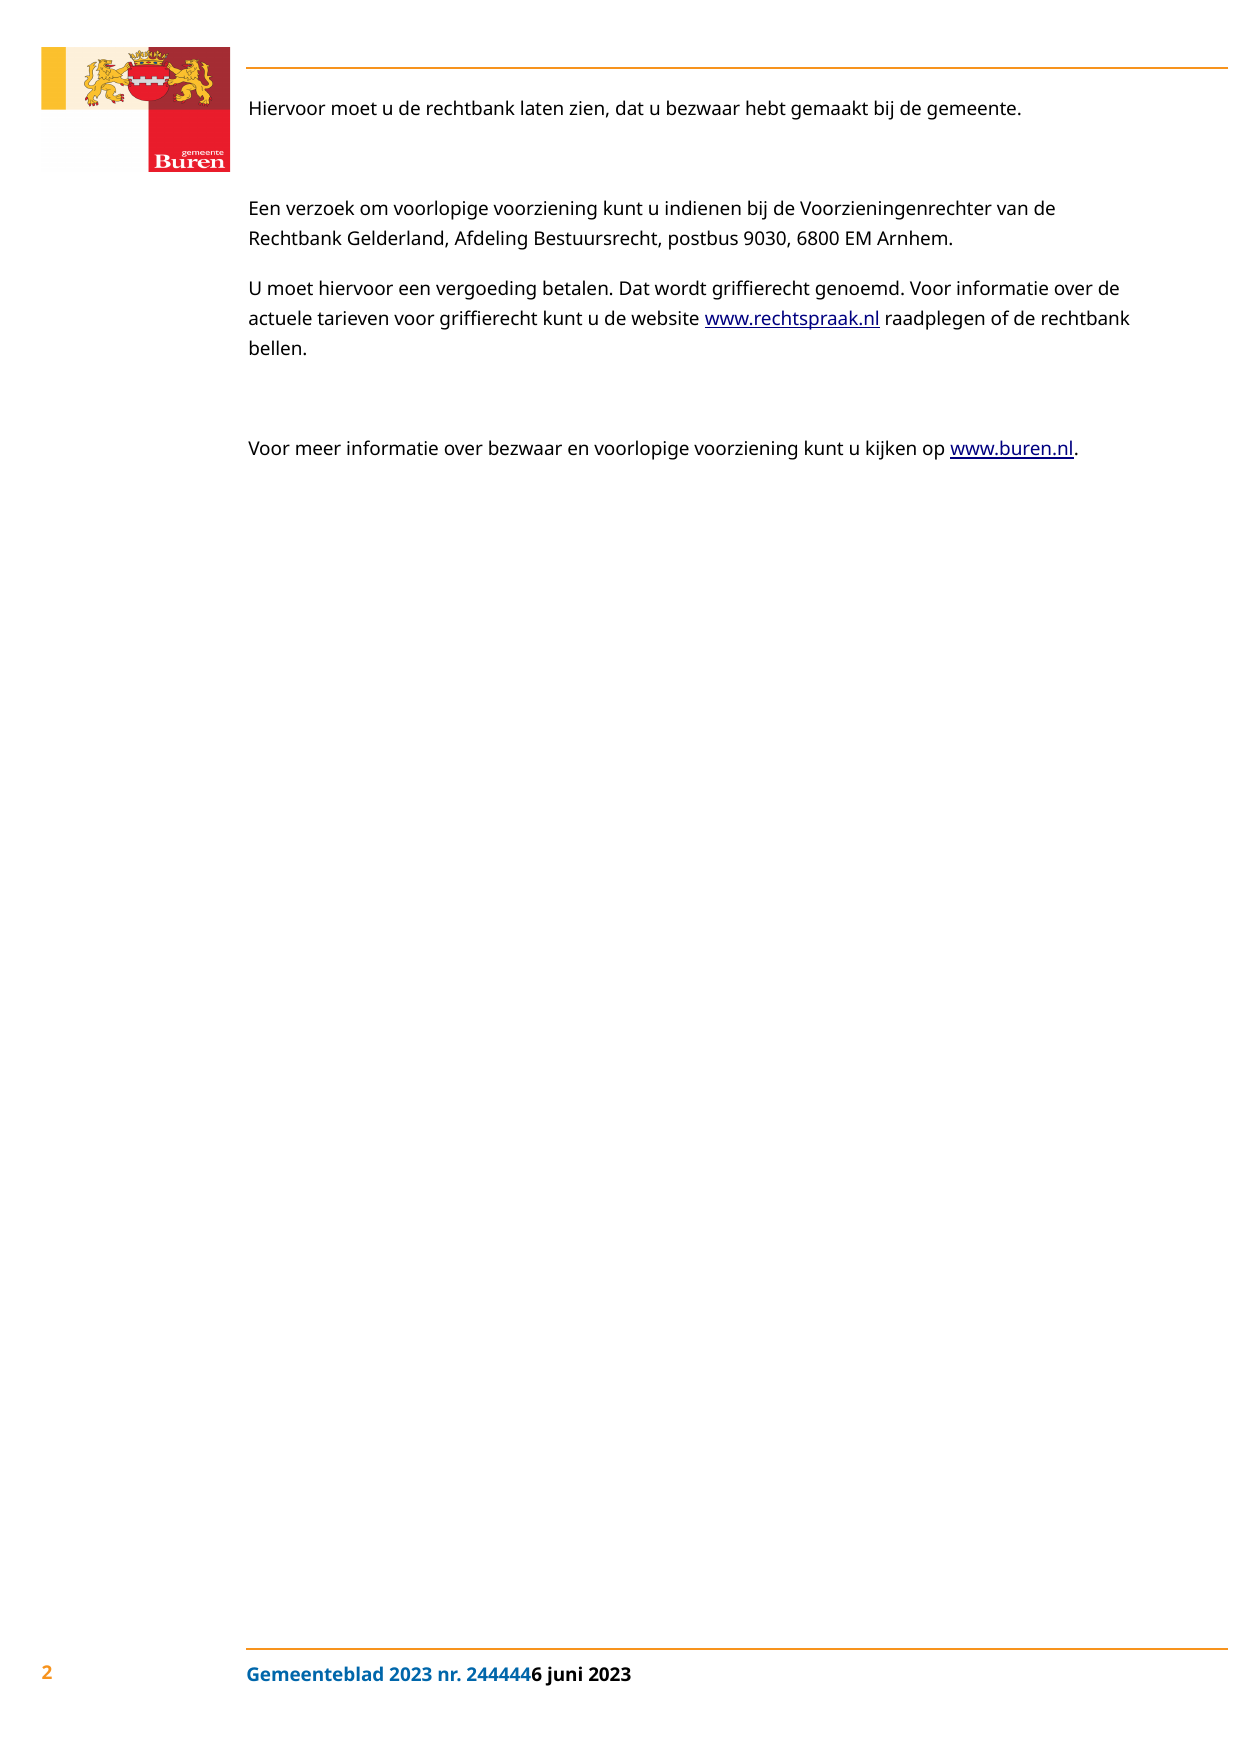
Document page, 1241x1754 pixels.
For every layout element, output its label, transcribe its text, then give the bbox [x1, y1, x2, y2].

picture [41, 47, 231, 172]
text Hiervoor moet u de rechtbank laten zien, dat u bezwaar hebt gemaakt bij de gemeente. [248, 95, 1152, 121]
text U moet hiervoor een vergoeding betalen. Dat wordt griffierecht genoemd. Voor informatie over de actuele tarieven voor griffierecht kunt u de website www.rechtspraak.nl raadplegen of de rechtbank bellen. [248, 276, 1152, 361]
text Voor meer informatie over bezwaar en voorlopige voorziening kunt u kijken op www.buren.nl. [248, 436, 1152, 461]
text Een verzoek om voorlopige voorziening kunt u indienen bij de Voorzieningenrechter van de Rechtbank Gelderland, Afdeling Bestuursrecht, postbus 9030, 6800 EM Arnhem. [248, 196, 1152, 251]
